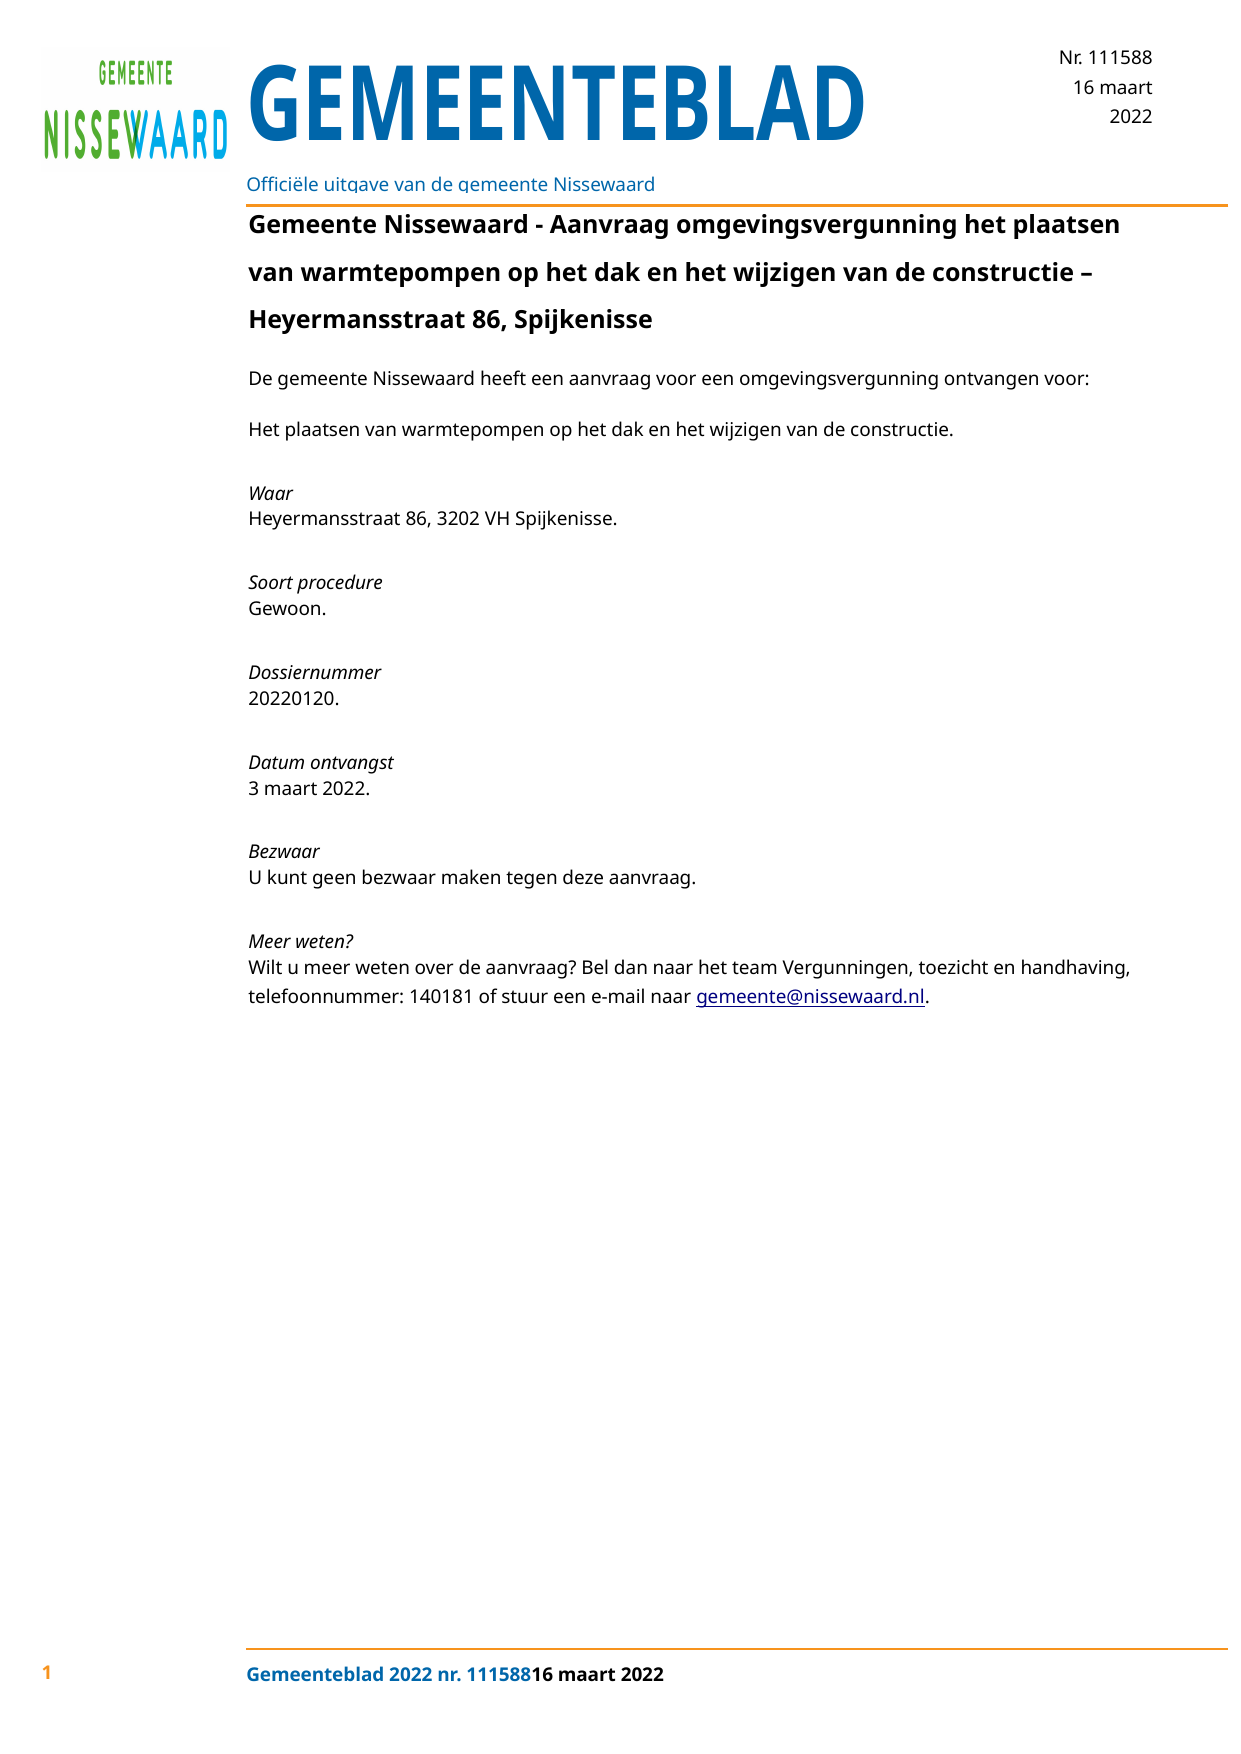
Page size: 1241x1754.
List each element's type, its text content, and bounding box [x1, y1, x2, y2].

text De gemeente Nissewaard heeft een aanvraag voor een omgevingsvergunning ontvangen voor: [248, 366, 1152, 391]
text Datum ontvangst [248, 749, 1152, 775]
text Soort procedure [248, 569, 1152, 595]
text Waar [248, 480, 1152, 506]
text 3 maart 2022. [248, 775, 1152, 800]
text Heyermansstraat 86, 3202 VH Spijkenisse. [248, 506, 1152, 531]
text Meer weten? [248, 928, 1152, 954]
text 20220120. [248, 685, 1152, 711]
text Wilt u meer weten over de aanvraag? Bel dan naar het team Vergunningen, toezicht en handhaving, telefoonnummer: 140181 of stuur een e-mail naar gemeente@nissewaard.nl. [248, 954, 1152, 1009]
text U kunt geen bezwaar maken tegen deze aanvraag. [248, 864, 1152, 890]
text Het plaatsen van warmtepompen op het dak en het wijzigen van de constructie. [248, 416, 1152, 442]
picture [41, 47, 231, 172]
text Gewoon. [248, 595, 1152, 621]
text Dossiernummer [248, 659, 1152, 685]
text Gemeente Nissewaard - Aanvraag omgevingsvergunning het plaatsen van warmtepompen op het dak en het wijzigen van de constructie – Heyermansstraat 86, Spijkenisse [248, 207, 1152, 336]
text Bezwaar [248, 839, 1152, 864]
